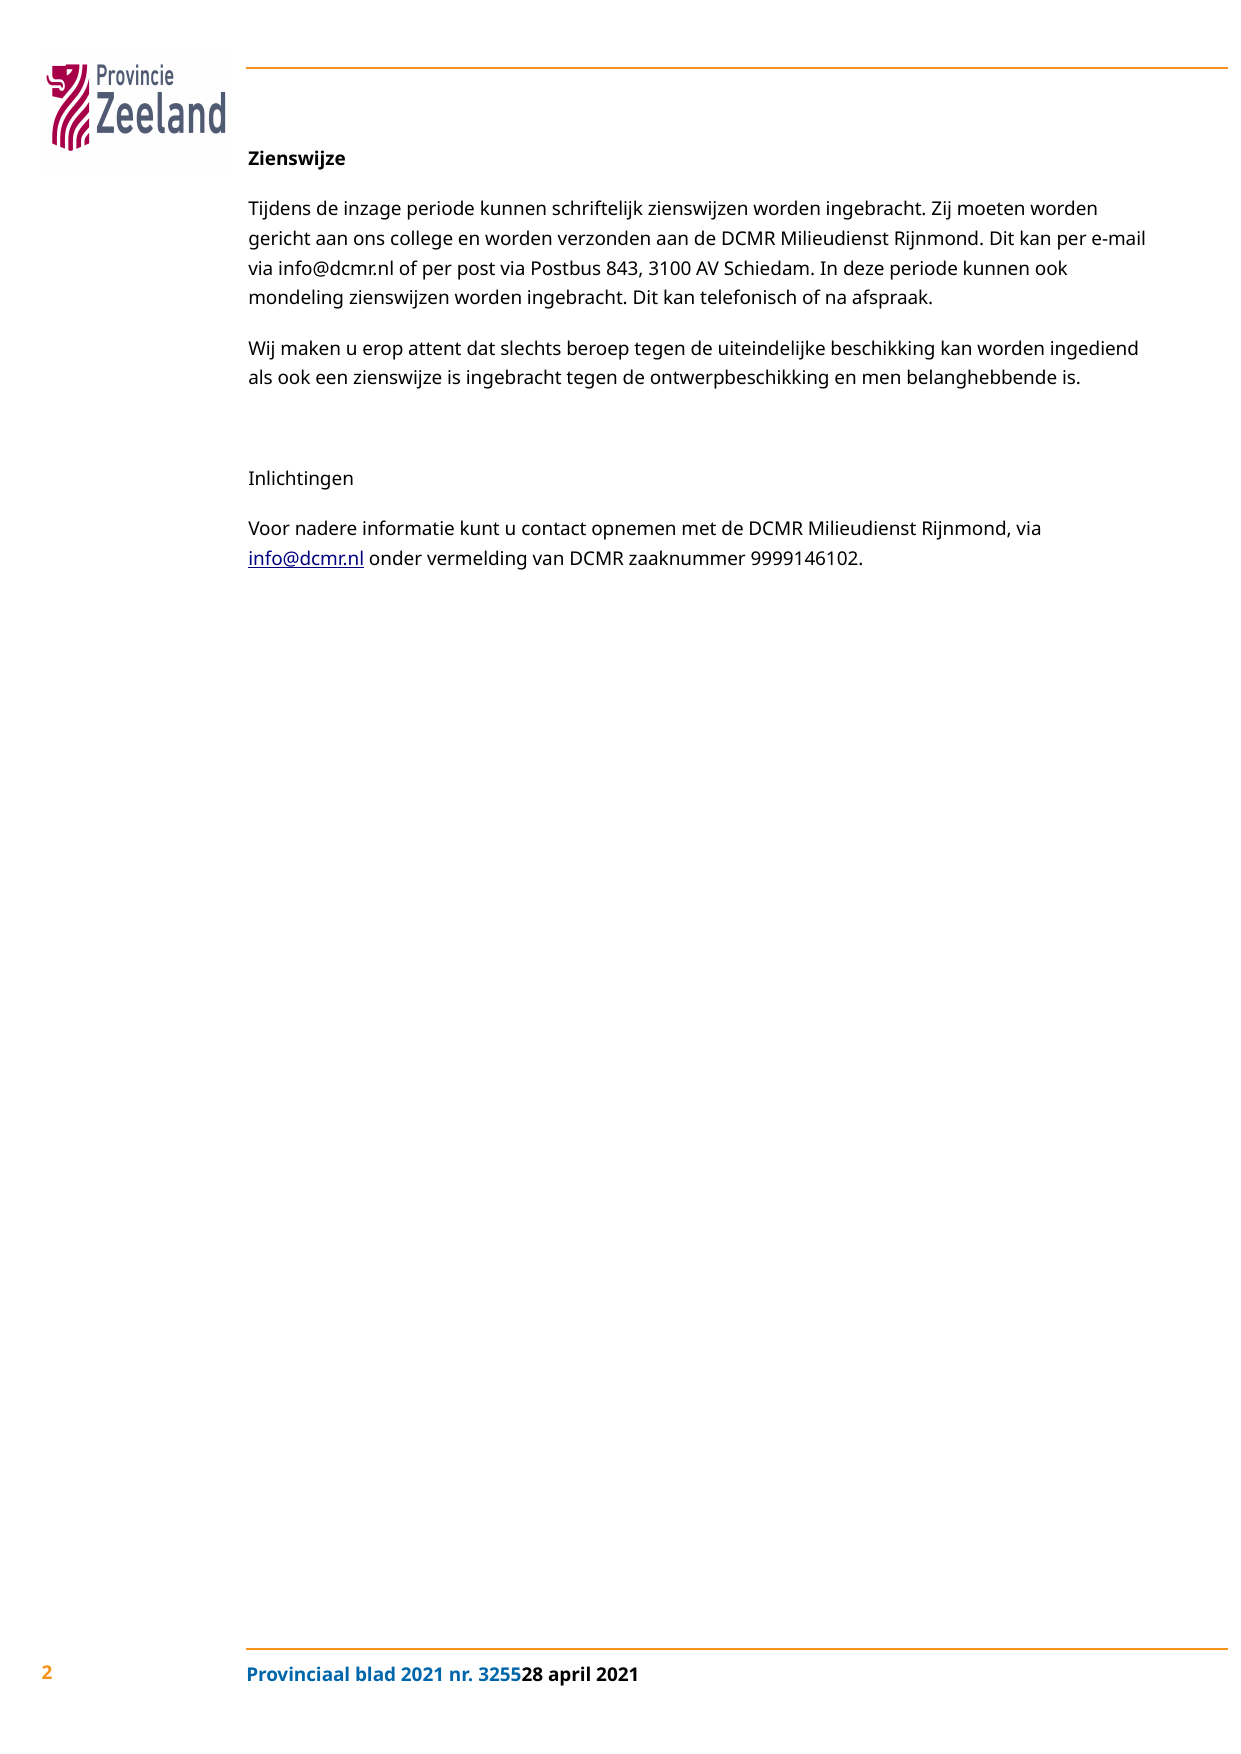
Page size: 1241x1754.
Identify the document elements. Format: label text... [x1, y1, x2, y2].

text Zienswijze [248, 145, 1152, 171]
text Inlichtingen [248, 465, 1152, 491]
text Wij maken u erop attent dat slechts beroep tegen de uiteindelijke beschikking kan worden ingediend als ook een zienswijze is ingebracht tegen de ontwerpbeschikking en men belanghebbende is. [248, 335, 1152, 390]
text Tijdens de inzage periode kunnen schriftelijk zienswijzen worden ingebracht. Zij moeten worden gericht aan ons college en worden verzonden aan de DCMR Milieudienst Rijnmond. Dit kan per e-mail via info@dcmr.nl of per post via Postbus 843, 3100 AV Schiedam. In deze periode kunnen ook mondeling zienswijzen worden ingebracht. Dit kan telefonisch of na afspraak. [248, 196, 1152, 310]
picture [41, 47, 231, 172]
text Voor nadere informatie kunt u contact opnemen met de DCMR Milieudienst Rijnmond, via info@dcmr.nl onder vermelding van DCMR zaaknummer 9999146102. [248, 516, 1152, 571]
